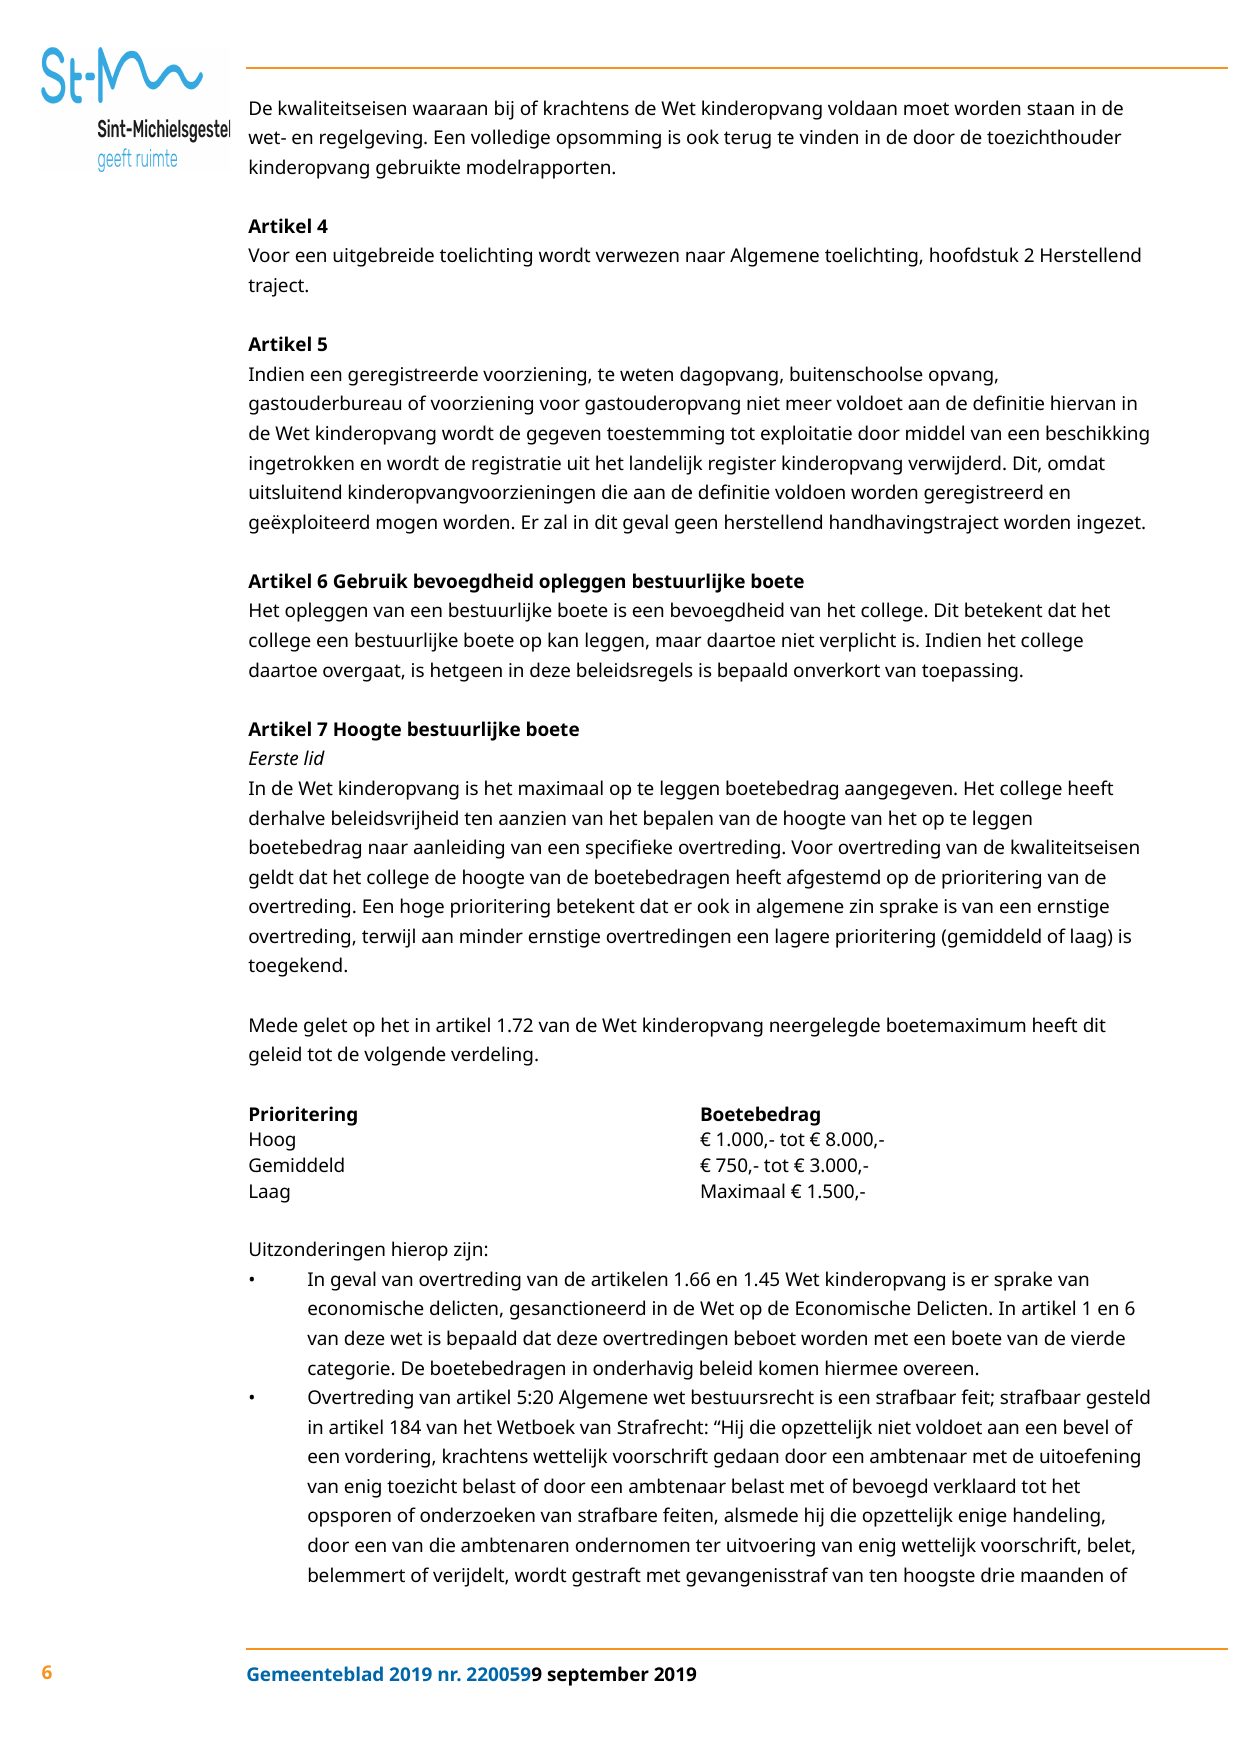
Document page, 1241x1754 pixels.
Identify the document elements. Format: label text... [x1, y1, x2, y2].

table_cell Laag [248, 1178, 700, 1204]
text Voor een uitgebreide toelichting wordt verwezen naar Algemene toelichting, hoofdstuk 2 Herstellend traject. [248, 243, 1152, 298]
table_header Prioritering [248, 1101, 700, 1126]
text Indien een geregistreerde voorziening, te weten dagopvang, buitenschoolse opvang, gastouderbureau of voorziening voor gastouderopvang niet meer voldoet aan de definitie hiervan in de Wet kinderopvang wordt de gegeven toestemming tot exploitatie door middel van een beschikking ingetrokken en wordt de registratie uit het landelijk register kinderopvang verwijderd. Dit, omdat uitsluitend kinderopvangvoorzieningen die aan de definitie voldoen worden geregistreerd en geëxploiteerd mogen worden. Er zal in dit geval geen herstellend handhavingstraject worden ingezet. [248, 361, 1152, 535]
text Artikel 6 Gebruik bevoegdheid opleggen bestuurlijke boete [248, 568, 1152, 594]
text Mede gelet op het in artikel 1.72 van de Wet kinderopvang neergelegde boetemaximum heeft dit geleid tot de volgende verdeling. [248, 1012, 1152, 1067]
text In de Wet kinderopvang is het maximaal op te leggen boetebedrag aangegeven. Het college heeft derhalve beleidsvrijheid ten aanzien van het bepalen van de hoogte van het op te leggen boetebedrag naar aanleiding van een specifieke overtreding. Voor overtreding van de kwaliteitseisen geldt dat het college de hoogte van de boetebedragen heeft afgestemd op de prioritering van de overtreding. Een hoge prioritering betekent dat er ook in algemene zin sprake is van een ernstige overtreding, terwijl aan minder ernstige overtredingen een lagere prioritering (gemiddeld of laag) is toegekend. [248, 775, 1152, 978]
table_cell € 750,- tot € 3.000,- [700, 1152, 1152, 1178]
table_cell Maximaal € 1.500,- [700, 1178, 1152, 1204]
text Eerste lid [248, 746, 1152, 771]
text Artikel 4 [248, 213, 1152, 239]
text De kwaliteitseisen waaraan bij of krachtens de Wet kinderopvang voldaan moet worden staan in de wet- en regelgeving. Een volledige opsomming is ook terug te vinden in de door de toezichthouder kinderopvang gebruikte modelrapporten. [248, 95, 1152, 180]
table_cell Gemiddeld [248, 1152, 700, 1178]
text Artikel 7 Hoogte bestuurlijke boete [248, 716, 1152, 742]
table_cell € 1.000,- tot € 8.000,- [700, 1126, 1152, 1152]
table_header Boetebedrag [700, 1101, 1152, 1126]
table_cell Hoog [248, 1126, 700, 1152]
text Artikel 5 [248, 331, 1152, 357]
list Overtreding van artikel 5:20 Algemene wet bestuursrecht is een strafbaar feit; strafbaar gesteld in artikel 184 van het Wetboek van Strafrecht: “Hij die opzettelijk niet voldoet aan een bevel of een vordering, krachtens wettelijk voorschrift gedaan door een ambtenaar met de uitoefening van enig toezicht belast of door een ambtenaar belast met of bevoegd verklaard tot het opsporen of onderzoeken van strafbare feiten, alsmede hij die opzettelijk enige handeling, door een van die ambtenaren ondernomen ter uitvoering van enig wettelijk voorschrift, belet, belemmert of verijdelt, wordt gestraft met gevangenisstraf van ten hoogste drie maanden of [248, 1384, 1152, 1588]
text Het opleggen van een bestuurlijke boete is een bevoegdheid van het college. Dit betekent dat het college een bestuurlijke boete op kan leggen, maar daartoe niet verplicht is. Indien het college daartoe overgaat, is hetgeen in deze beleidsregels is bepaald onverkort van toepassing. [248, 598, 1152, 683]
text Uitzonderingen hierop zijn: [248, 1236, 1152, 1262]
list In geval van overtreding van de artikelen 1.66 en 1.45 Wet kinderopvang is er sprake van economische delicten, gesanctioneerd in de Wet op de Economische Delicten. In artikel 1 en 6 van deze wet is bepaald dat deze overtredingen beboet worden met een boete van de vierde categorie. De boetebedragen in onderhavig beleid komen hiermee overeen. [248, 1266, 1152, 1381]
picture [41, 47, 231, 172]
